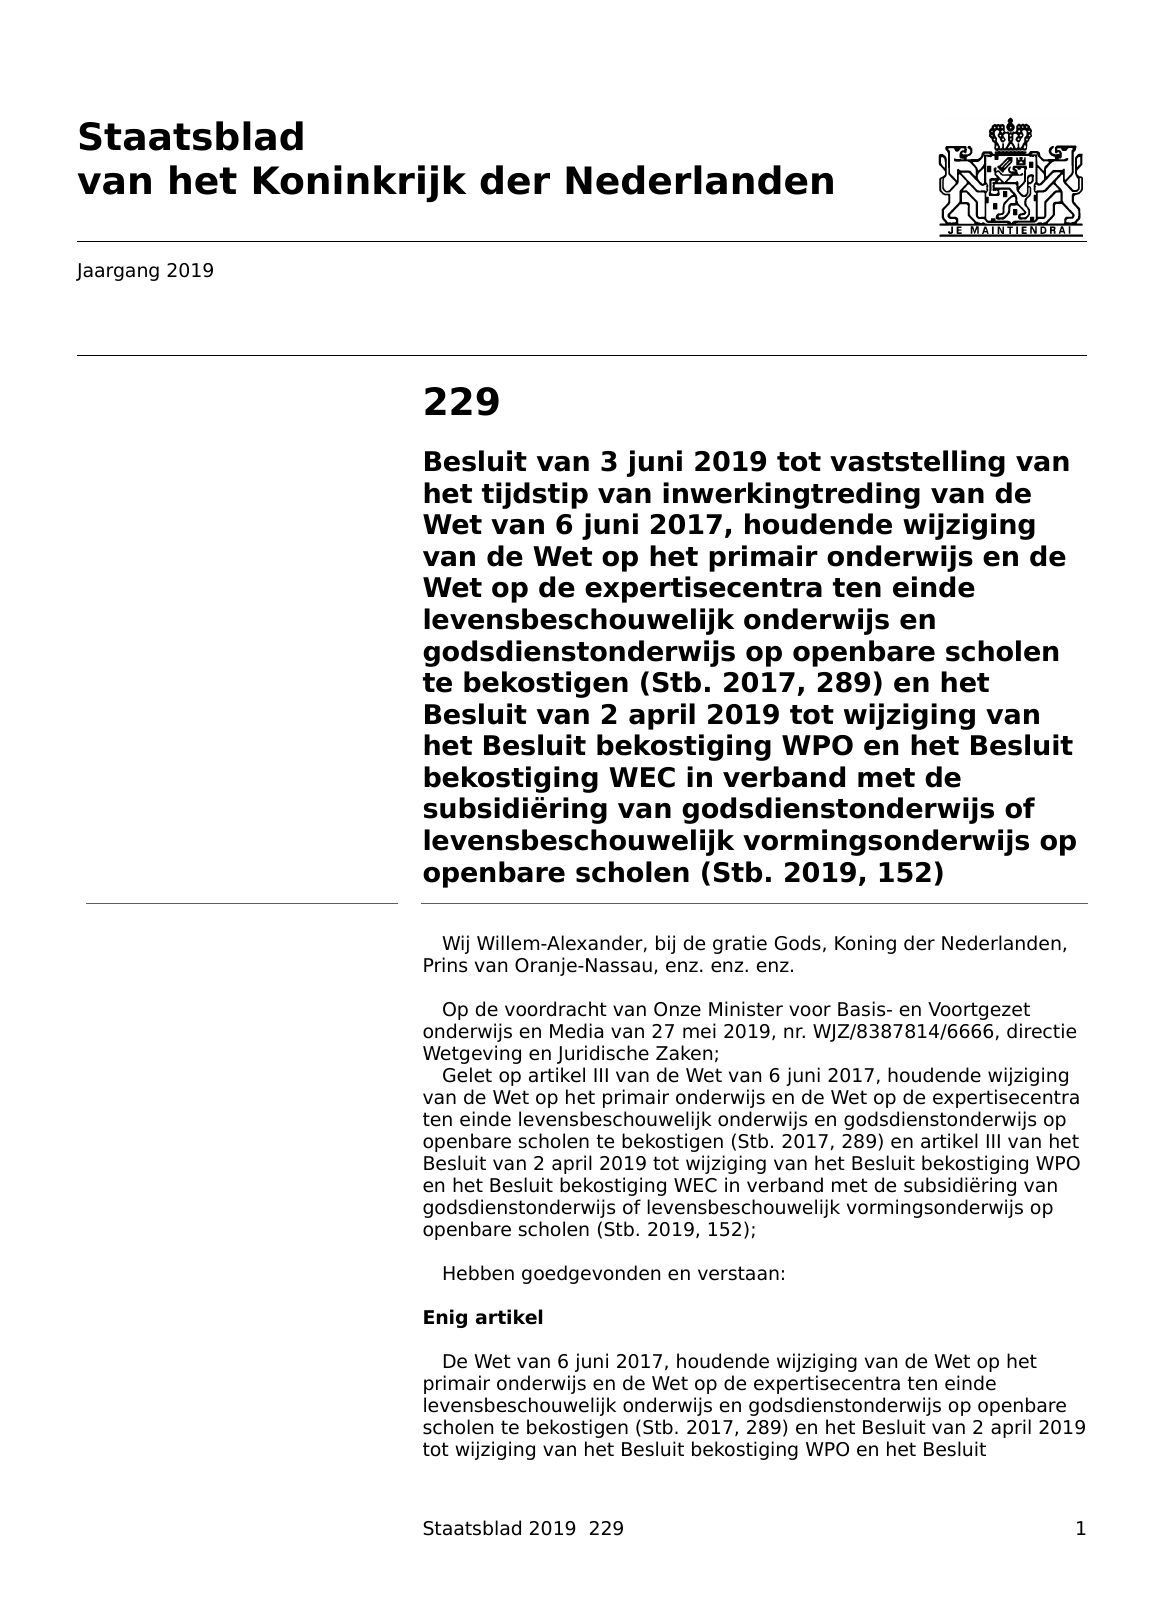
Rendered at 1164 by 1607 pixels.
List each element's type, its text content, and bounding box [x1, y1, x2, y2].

text Besluit van 3 juni 2019 tot vaststelling van het tijdstip van inwerkingtreding van de Wet van 6 juni 2017, houdende wijziging van de Wet op het primair onderwijs en de Wet op de expertisecentra ten einde levensbeschouwelijk onderwijs en godsdienstonderwijs op openbare scholen te bekostigen (Stb. 2017, 289) en het Besluit van 2 april 2019 tot wijziging van het Besluit bekostiging WPO en het Besluit bekostiging WEC in verband met de subsidiëring van godsdienstonderwijs of levensbeschouwelijk vormingsonderwijs op openbare scholen (Stb. 2019, 152) [422, 447, 1087, 888]
table_header [886, 100, 1087, 241]
subtitle Enig artikel [422, 1307, 1087, 1329]
text De Wet van 6 juni 2017, houdende wijziging van de Wet op het primair onderwijs en de Wet op de expertisecentra ten einde levensbeschouwelijk onderwijs en godsdienstonderwijs op openbare scholen te bekostigen (Stb. 2017, 289) en het Besluit van 2 april 2019 tot wijziging van het Besluit bekostiging WPO en het Besluit [422, 1351, 1087, 1461]
subtitle 229 [422, 381, 1087, 424]
table_header Staatsblad van het Koninkrijk der Nederlanden [77, 100, 886, 241]
text Hebben goedgevonden en verstaan: [422, 1263, 1087, 1285]
text Op de voordracht van Onze Minister voor Basis- en Voortgezet onderwijs en Media van 27 mei 2019, nr. WJZ/8387814/6666, directie Wetgeving en Juridische Zaken; [422, 999, 1087, 1065]
text Gelet op artikel III van de Wet van 6 juni 2017, houdende wijziging van de Wet op het primair onderwijs en de Wet op de expertisecentra ten einde levensbeschouwelijk onderwijs en godsdienstonderwijs op openbare scholen te bekostigen (Stb. 2017, 289) en artikel III van het Besluit van 2 april 2019 tot wijziging van het Besluit bekostiging WPO en het Besluit bekostiging WEC in verband met de subsidiëring van godsdienstonderwijs of levensbeschouwelijk vormingsonderwijs op openbare scholen (Stb. 2019, 152); [422, 1065, 1087, 1241]
picture [936, 115, 1087, 240]
text Wij Willem-Alexander, bij de gratie Gods, Koning der Nederlanden, Prins van Oranje-Nassau, enz. enz. enz. [422, 933, 1087, 977]
table_cell Jaargang 2019 [77, 242, 1087, 355]
